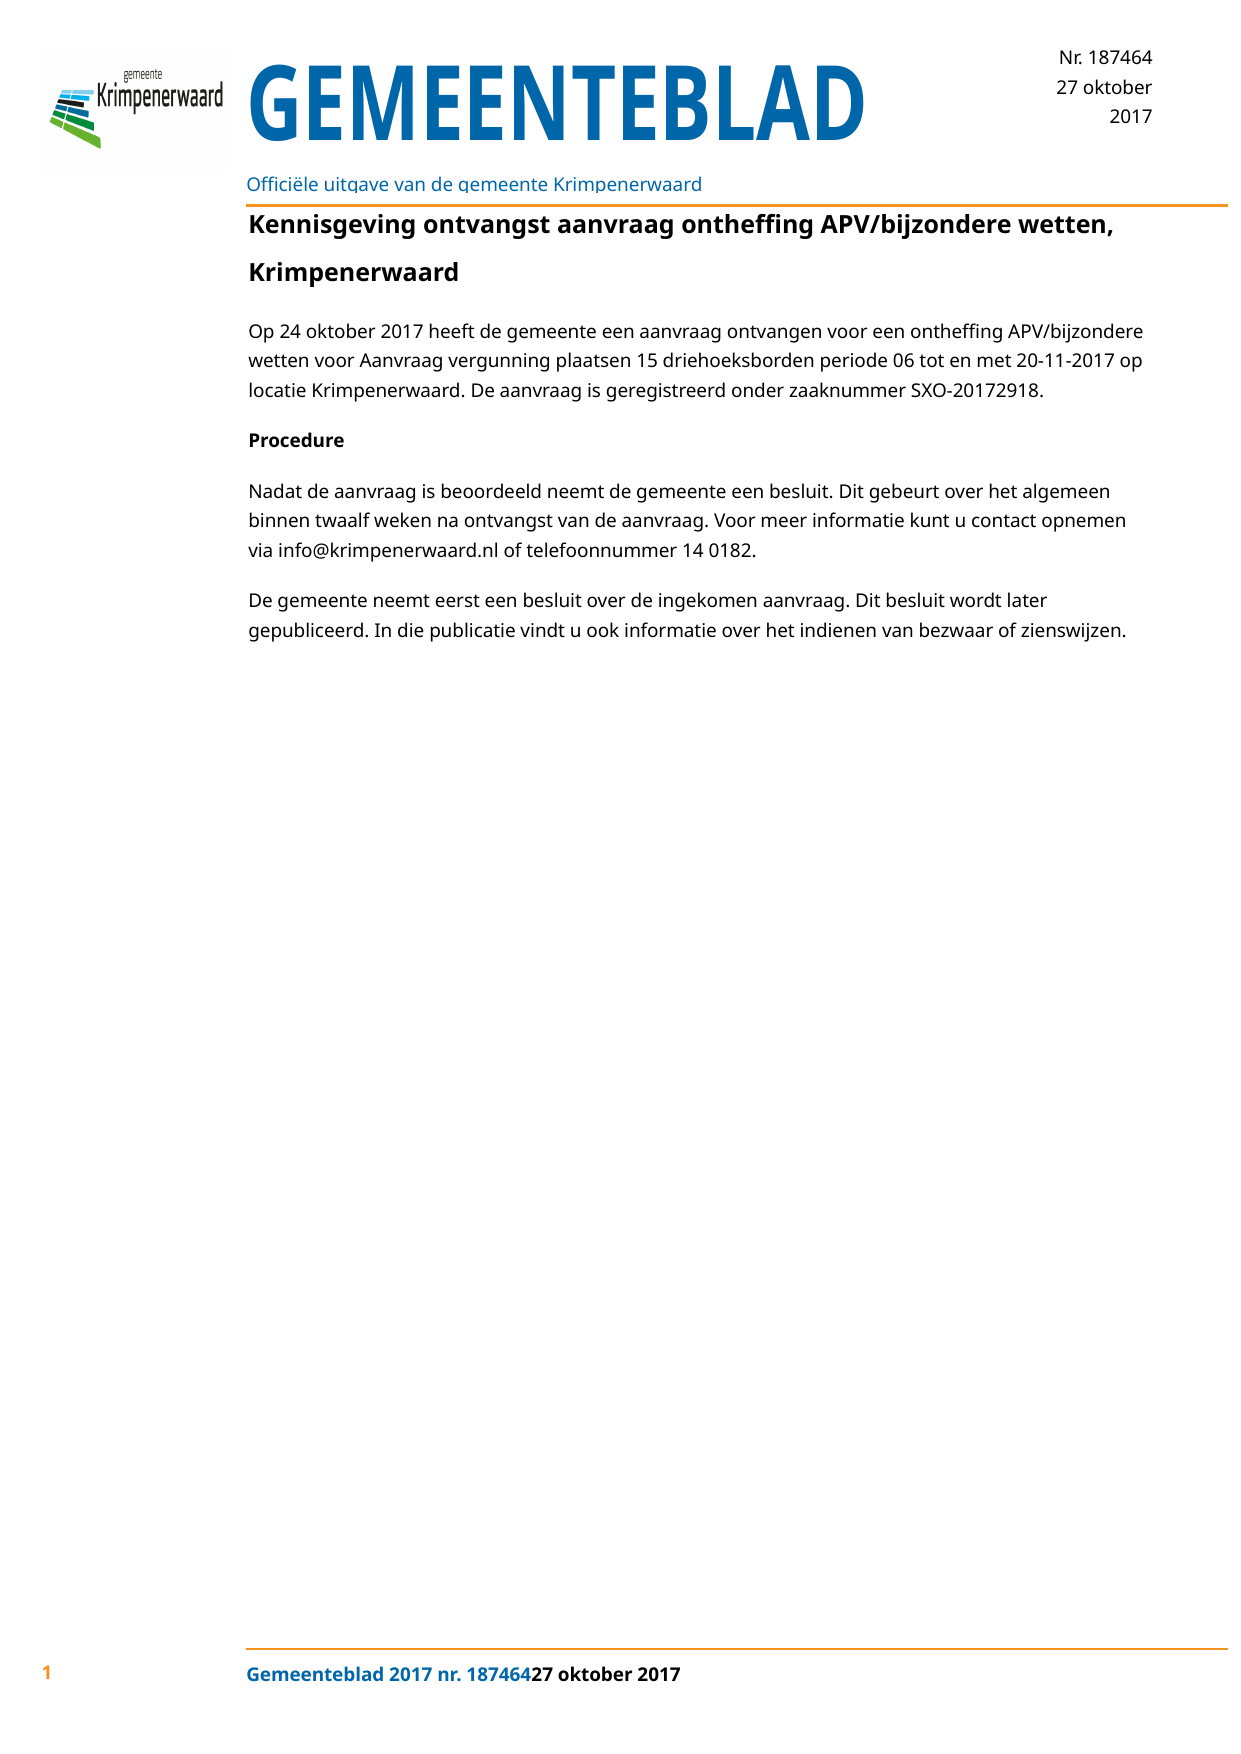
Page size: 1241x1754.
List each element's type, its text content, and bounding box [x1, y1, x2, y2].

text Procedure [248, 427, 1152, 453]
text Op 24 oktober 2017 heeft de gemeente een aanvraag ontvangen voor een ontheffing APV/bijzondere wetten voor Aanvraag vergunning plaatsen 15 driehoeksborden periode 06 tot en met 20-11-2017 op locatie Krimpenerwaard. De aanvraag is geregistreerd onder zaaknummer SXO-20172918. [248, 318, 1152, 403]
text De gemeente neemt eerst een besluit over de ingekomen aanvraag. Dit besluit wordt later gepubliceerd. In die publicatie vindt u ook informatie over het indienen van bezwaar of zienswijzen. [248, 587, 1152, 643]
text Kennisgeving ontvangst aanvraag ontheffing APV/bijzondere wetten, Krimpenerwaard [248, 207, 1152, 288]
picture [41, 47, 231, 172]
text Nadat de aanvraag is beoordeeld neemt de gemeente een besluit. Dit gebeurt over het algemeen binnen twaalf weken na ontvangst van de aanvraag. Voor meer informatie kunt u contact opnemen via info@krimpenerwaard.nl of telefoonnummer 14 0182. [248, 478, 1152, 563]
